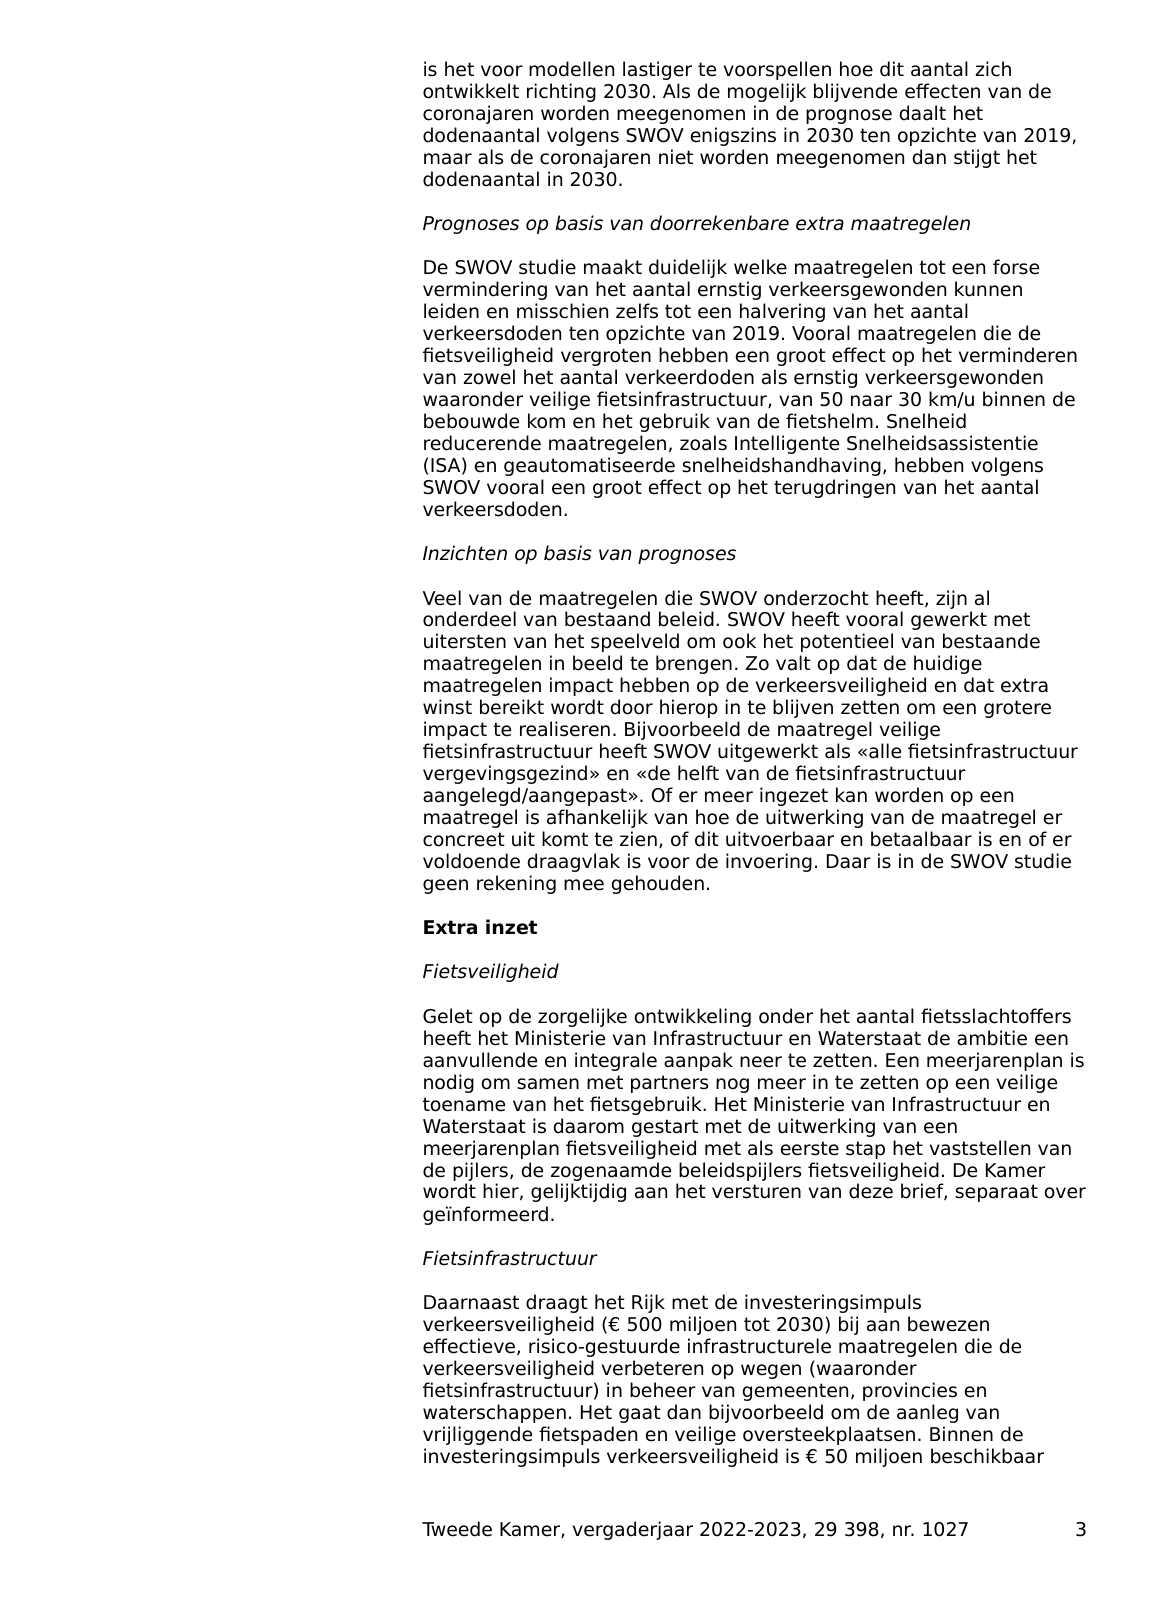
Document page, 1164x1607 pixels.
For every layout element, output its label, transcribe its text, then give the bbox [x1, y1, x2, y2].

subtitle Fietsveiligheid [422, 961, 1087, 983]
subtitle Prognoses op basis van doorrekenbare extra maatregelen [422, 213, 1087, 235]
text is het voor modellen lastiger te voorspellen hoe dit aantal zich ontwikkelt richting 2030. Als de mogelijk blijvende effecten van de coronajaren worden meegenomen in de prognose daalt het dodenaantal volgens SWOV enigszins in 2030 ten opzichte van 2019, maar als de coronajaren niet worden meegenomen dan stijgt het dodenaantal in 2030. [422, 59, 1087, 191]
text De SWOV studie maakt duidelijk welke maatregelen tot een forse vermindering van het aantal ernstig verkeersgewonden kunnen leiden en misschien zelfs tot een halvering van het aantal verkeersdoden ten opzichte van 2019. Vooral maatregelen die de fietsveiligheid vergroten hebben een groot effect op het verminderen van zowel het aantal verkeerdoden als ernstig verkeersgewonden waaronder veilige fietsinfrastructuur, van 50 naar 30 km/u binnen de bebouwde kom en het gebruik van de fietshelm. Snelheid reducerende maatregelen, zoals Intelligente Snelheidsassistentie (ISA) en geautomatiseerde snelheidshandhaving, hebben volgens SWOV vooral een groot effect op het terugdringen van het aantal verkeersdoden. [422, 257, 1087, 521]
subtitle Inzichten op basis van prognoses [422, 543, 1087, 565]
text Gelet op de zorgelijke ontwikkeling onder het aantal fietsslachtoffers heeft het Ministerie van Infrastructuur en Waterstaat de ambitie een aanvullende en integrale aanpak neer te zetten. Een meerjarenplan is nodig om samen met partners nog meer in te zetten op een veilige toename van het fietsgebruik. Het Ministerie van Infrastructuur en Waterstaat is daarom gestart met de uitwerking van een meerjarenplan fietsveiligheid met als eerste stap het vaststellen van de pijlers, de zogenaamde beleidspijlers fietsveiligheid. De Kamer wordt hier, gelijktijdig aan het versturen van deze brief, separaat over geïnformeerd. [422, 1006, 1087, 1225]
subtitle Fietsinfrastructuur [422, 1248, 1087, 1269]
text Daarnaast draagt het Rijk met de investeringsimpuls verkeersveiligheid (€ 500 miljoen tot 2030) bij aan bewezen effectieve, risico-gestuurde infrastructurele maatregelen die de verkeersveiligheid verbeteren op wegen (waaronder fietsinfrastructuur) in beheer van gemeenten, provincies en waterschappen. Het gaat dan bijvoorbeeld om de aanleg van vrijliggende fietspaden en veilige oversteekplaatsen. Binnen de investeringsimpuls verkeersveiligheid is € 50 miljoen beschikbaar [422, 1292, 1087, 1468]
text Veel van de maatregelen die SWOV onderzocht heeft, zijn al onderdeel van bestaand beleid. SWOV heeft vooral gewerkt met uitersten van het speelveld om ook het potentieel van bestaande maatregelen in beeld te brengen. Zo valt op dat de huidige maatregelen impact hebben op de verkeersveiligheid en dat extra winst bereikt wordt door hierop in te blijven zetten om een grotere impact te realiseren. Bijvoorbeeld de maatregel veilige fietsinfrastructuur heeft SWOV uitgewerkt als «alle fietsinfrastructuur vergevingsgezind» en «de helft van de fietsinfrastructuur aangelegd/aangepast». Of er meer ingezet kan worden op een maatregel is afhankelijk van hoe de uitwerking van de maatregel er concreet uit komt te zien, of dit uitvoerbaar en betaalbaar is en of er voldoende draagvlak is voor de invoering. Daar is in de SWOV studie geen rekening mee gehouden. [422, 587, 1087, 895]
subtitle Extra inzet [422, 917, 1087, 939]
